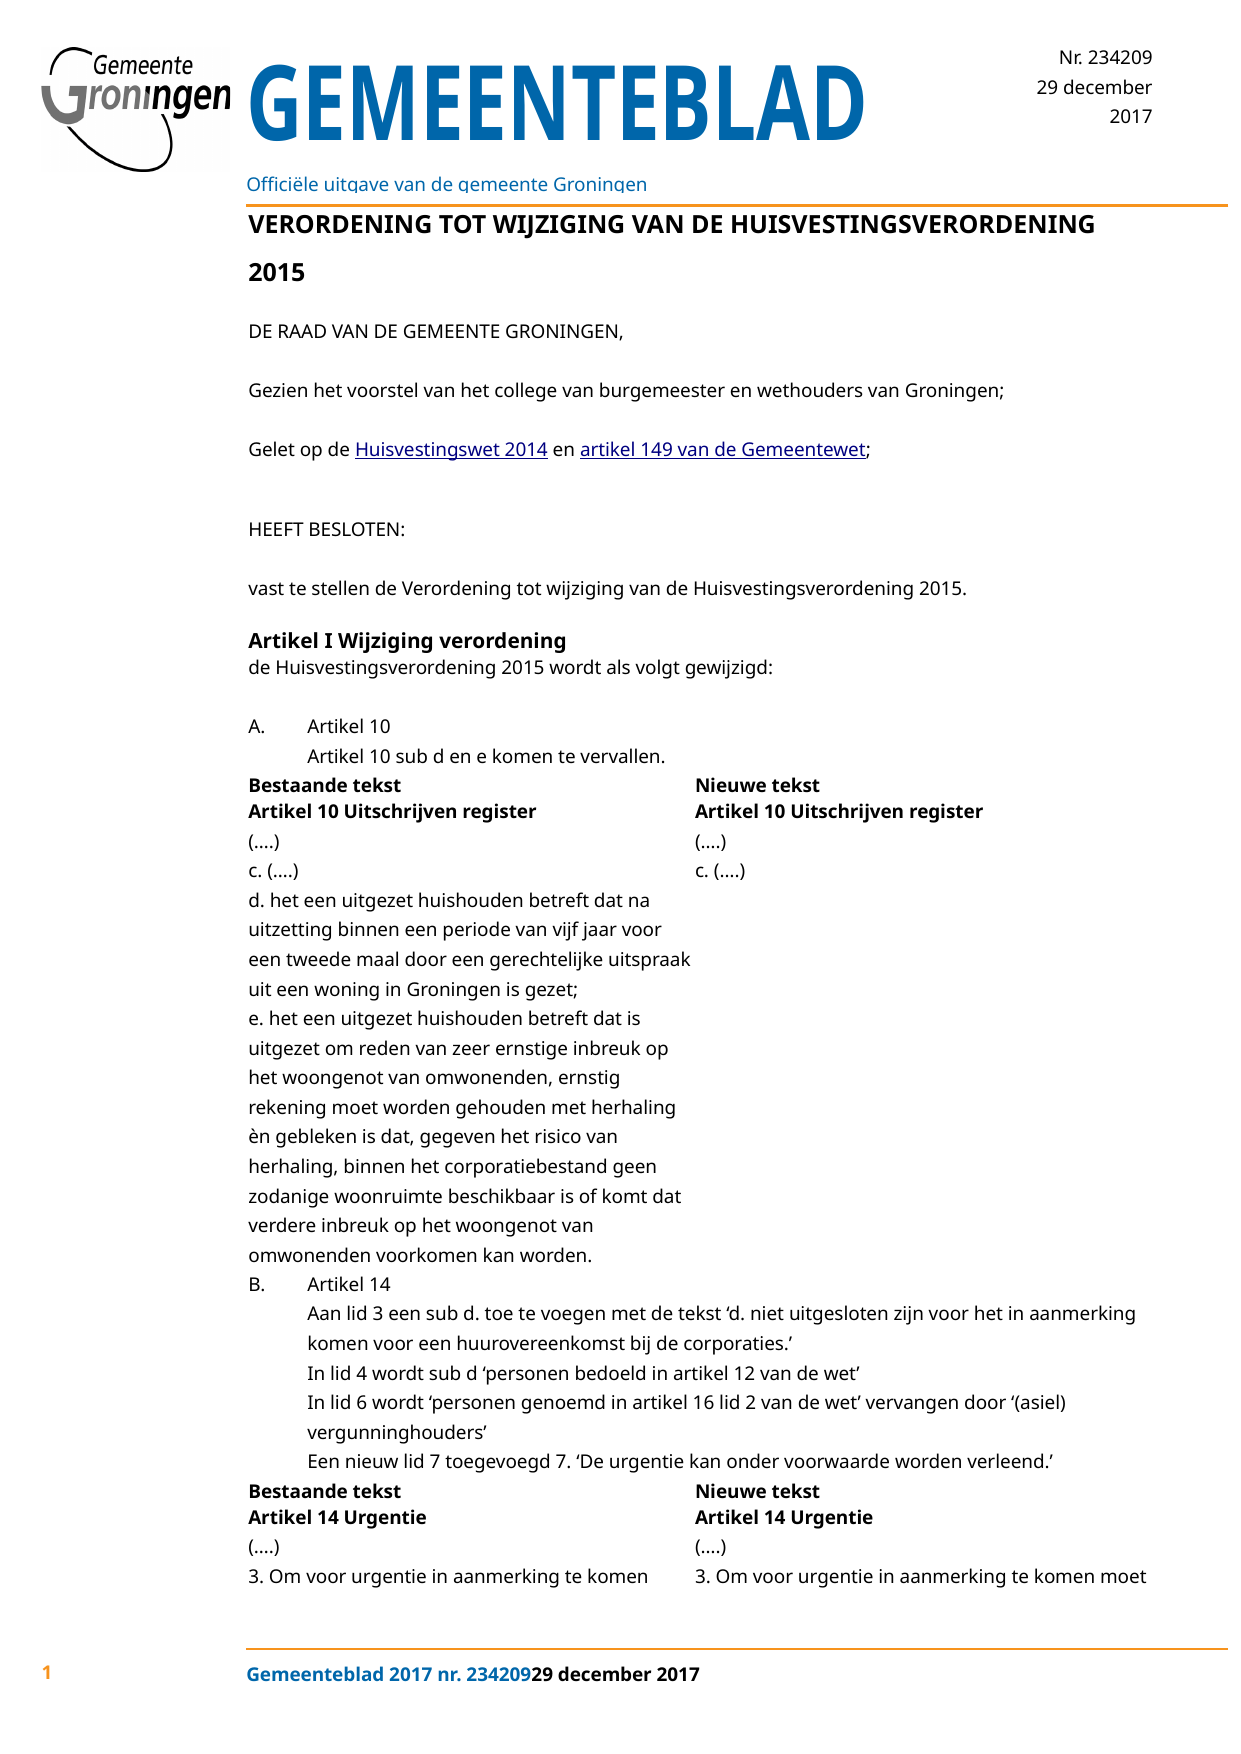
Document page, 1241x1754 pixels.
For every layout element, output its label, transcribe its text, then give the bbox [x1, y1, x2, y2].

text DE RAAD VAN DE GEMEENTE GRONINGEN, [248, 318, 1152, 344]
text Artikel I Wijziging verordening [248, 626, 1152, 654]
text Gelet op de Huisvestingswet 2014 en artikel 149 van de Gemeentewet; [248, 436, 1152, 462]
table_header Nieuwe tekst [695, 1478, 1152, 1504]
table_cell Artikel 14 Urgentie (….) 3. Om voor urgentie in aanmerking te komen [248, 1504, 695, 1589]
text HEEFT BESLOTEN: [248, 516, 1152, 542]
table_cell Artikel 14 Urgentie (….) 3. Om voor urgentie in aanmerking te komen moet [695, 1504, 1152, 1589]
picture [41, 47, 231, 172]
table_header Bestaande tekst [248, 773, 695, 798]
table_header Nieuwe tekst [695, 773, 1152, 798]
list Een nieuw lid 7 toegevoegd 7. ‘De urgentie kan onder voorwaarde worden verleend.’ [248, 1448, 1152, 1474]
text Gezien het voorstel van het college van burgemeester en wethouders van Groningen; [248, 377, 1152, 403]
table_cell Artikel 10 Uitschrijven register (….) c. (….) [695, 798, 1152, 1268]
list Aan lid 3 een sub d. toe te voegen met de tekst ‘d. niet uitgesloten zijn voor het in aanmerking komen voor een huurovereenkomst bij de corporaties.’ [248, 1301, 1152, 1356]
list In lid 4 wordt sub d ‘personen bedoeld in artikel 12 van de wet’ [248, 1360, 1152, 1386]
list Artikel 14 [248, 1271, 1152, 1297]
list Artikel 10 sub d en e komen te vervallen. [248, 743, 1152, 769]
table_cell Artikel 10 Uitschrijven register (….) c. (….) d. het een uitgezet huishouden betreft dat na uitzetting binnen een periode van vijf jaar voor een tweede maal door een gerechtelijke uitspraak uit een woning in Groningen is gezet; e. het een uitgezet huishouden betreft dat is uitgezet om reden van zeer ernstige inbreuk op het woongenot van omwonenden, ernstig rekening moet worden gehouden met herhaling èn gebleken is dat, gegeven het risico van herhaling, binnen het corporatiebestand geen zodanige woonruimte beschikbaar is of komt dat verdere inbreuk op het woongenot van omwonenden voorkomen kan worden. [248, 798, 695, 1268]
list In lid 6 wordt ‘personen genoemd in artikel 16 lid 2 van de wet’ vervangen door ‘(asiel) vergunninghouders’ [248, 1389, 1152, 1445]
table_header Bestaande tekst [248, 1478, 695, 1504]
list Artikel 10 [248, 713, 1152, 739]
text de Huisvestingsverordening 2015 wordt als volgt gewijzigd: [248, 654, 1152, 680]
text vast te stellen de Verordening tot wijziging van de Huisvestingsverordening 2015. [248, 575, 1152, 601]
text VERORDENING TOT WIJZIGING VAN DE HUISVESTINGSVERORDENING 2015 [248, 207, 1152, 288]
